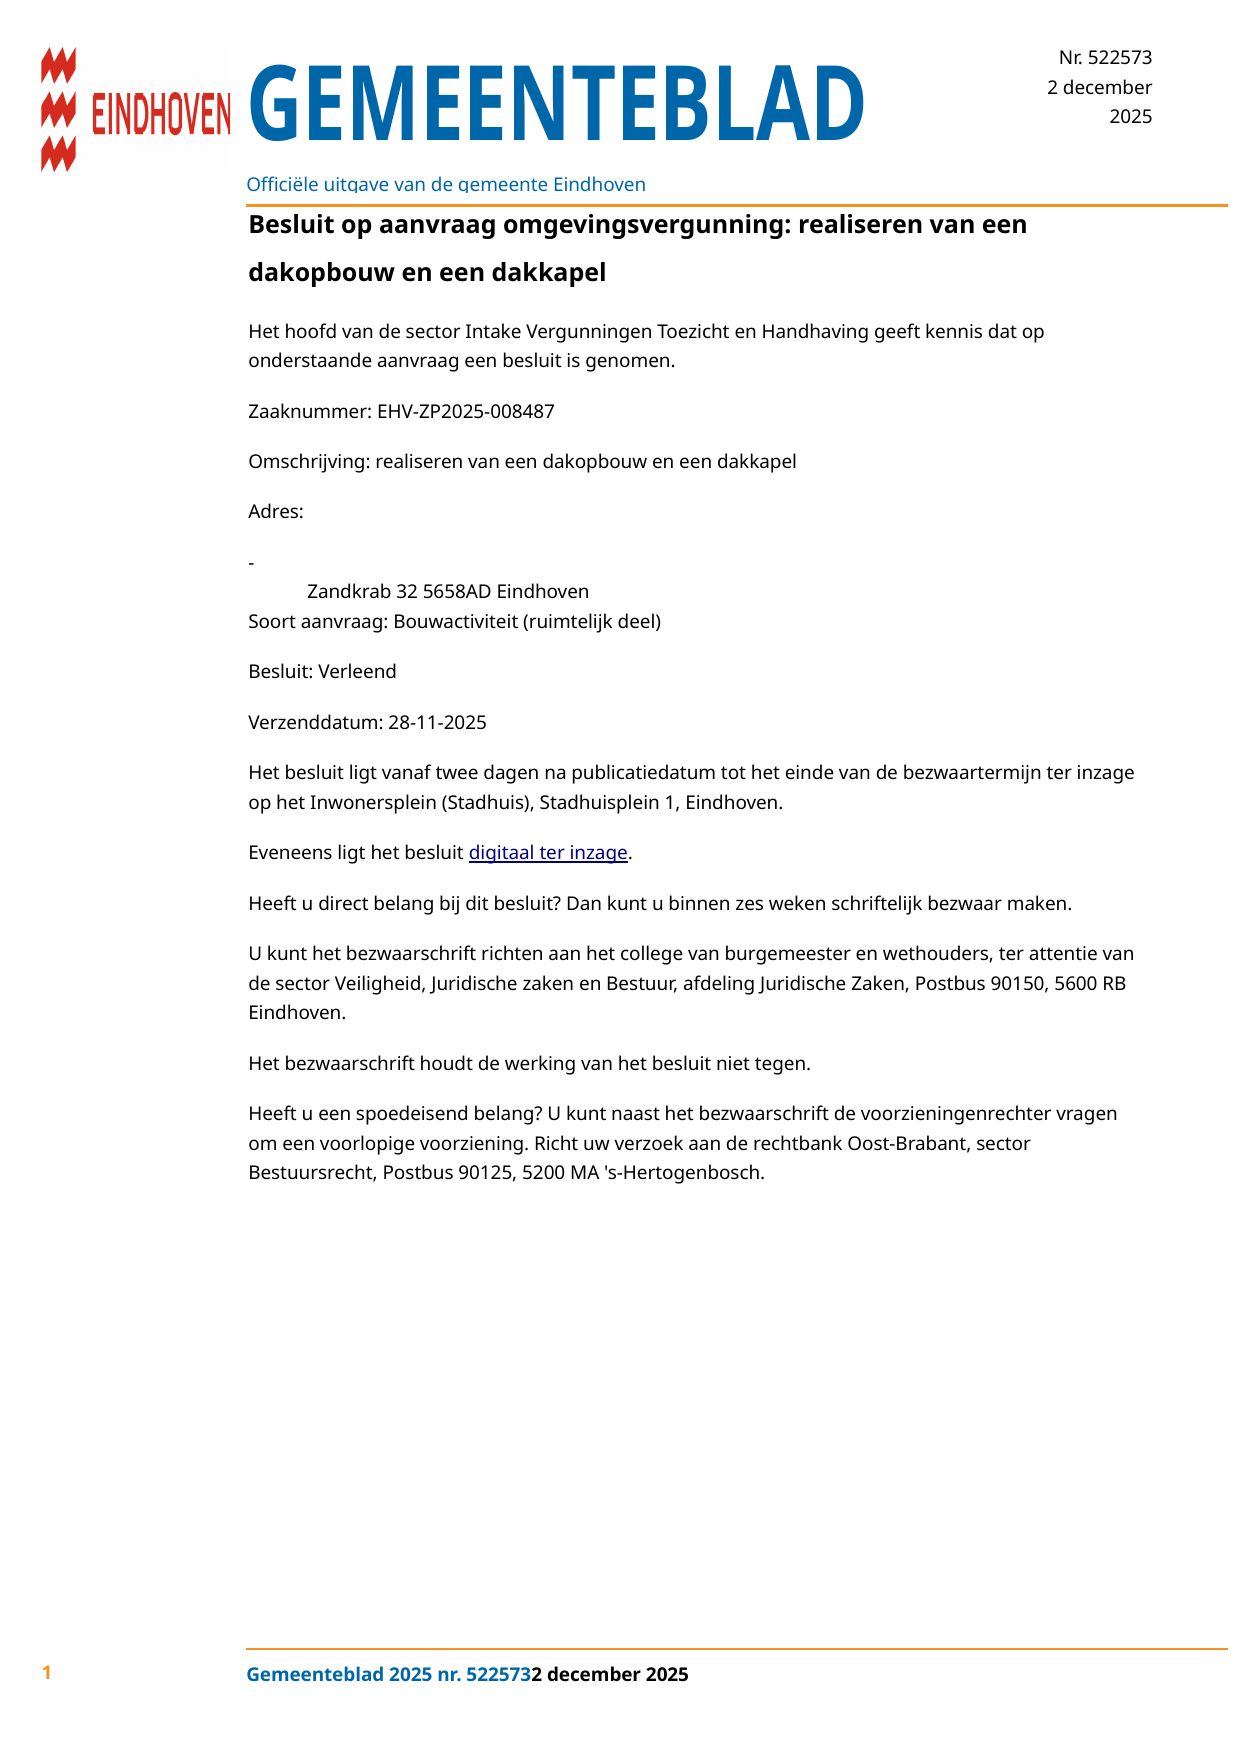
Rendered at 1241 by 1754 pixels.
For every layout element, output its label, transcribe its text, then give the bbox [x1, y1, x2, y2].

picture [41, 47, 231, 172]
text U kunt het bezwaarschrift richten aan het college van burgemeester en wethouders, ter attentie van de sector Veiligheid, Juridische zaken en Bestuur, afdeling Juridische Zaken, Postbus 90150, 5600 RB Eindhoven. [248, 940, 1152, 1025]
text Verzenddatum: 28-11-2025 [248, 709, 1152, 735]
text Het hoofd van de sector Intake Vergunningen Toezicht en Handhaving geeft kennis dat op onderstaande aanvraag een besluit is genomen. [248, 318, 1152, 373]
text Besluit op aanvraag omgevingsvergunning: realiseren van een dakopbouw en een dakkapel [248, 207, 1152, 288]
text Het besluit ligt vanaf twee dagen na publicatiedatum tot het einde van de bezwaartermijn ter inzage op het Inwonersplein (Stadhuis), Stadhuisplein 1, Eindhoven. [248, 759, 1152, 815]
text Soort aanvraag: Bouwactiviteit (ruimtelijk deel) [248, 608, 1152, 634]
text Zaaknummer: EHV-ZP2025-008487 [248, 398, 1152, 424]
list Zandkrab 32 5658AD Eindhoven [248, 579, 1152, 604]
text Heeft u direct belang bij dit besluit? Dan kunt u binnen zes weken schriftelijk bezwaar maken. [248, 890, 1152, 916]
text Heeft u een spoedeisend belang? U kunt naast het bezwaarschrift de voorzieningenrechter vragen om een voorlopige voorziening. Richt uw verzoek aan de rechtbank Oost-Brabant, sector Bestuursrecht, Postbus 90125, 5200 MA 's-Hertogenbosch. [248, 1100, 1152, 1185]
text Besluit: Verleend [248, 659, 1152, 684]
text Omschrijving: realiseren van een dakopbouw en een dakkapel [248, 448, 1152, 474]
text Adres: [248, 499, 1152, 524]
text Het bezwaarschrift houdt de werking van het besluit niet tegen. [248, 1050, 1152, 1076]
text Eveneens ligt het besluit digitaal ter inzage. [248, 839, 1152, 865]
